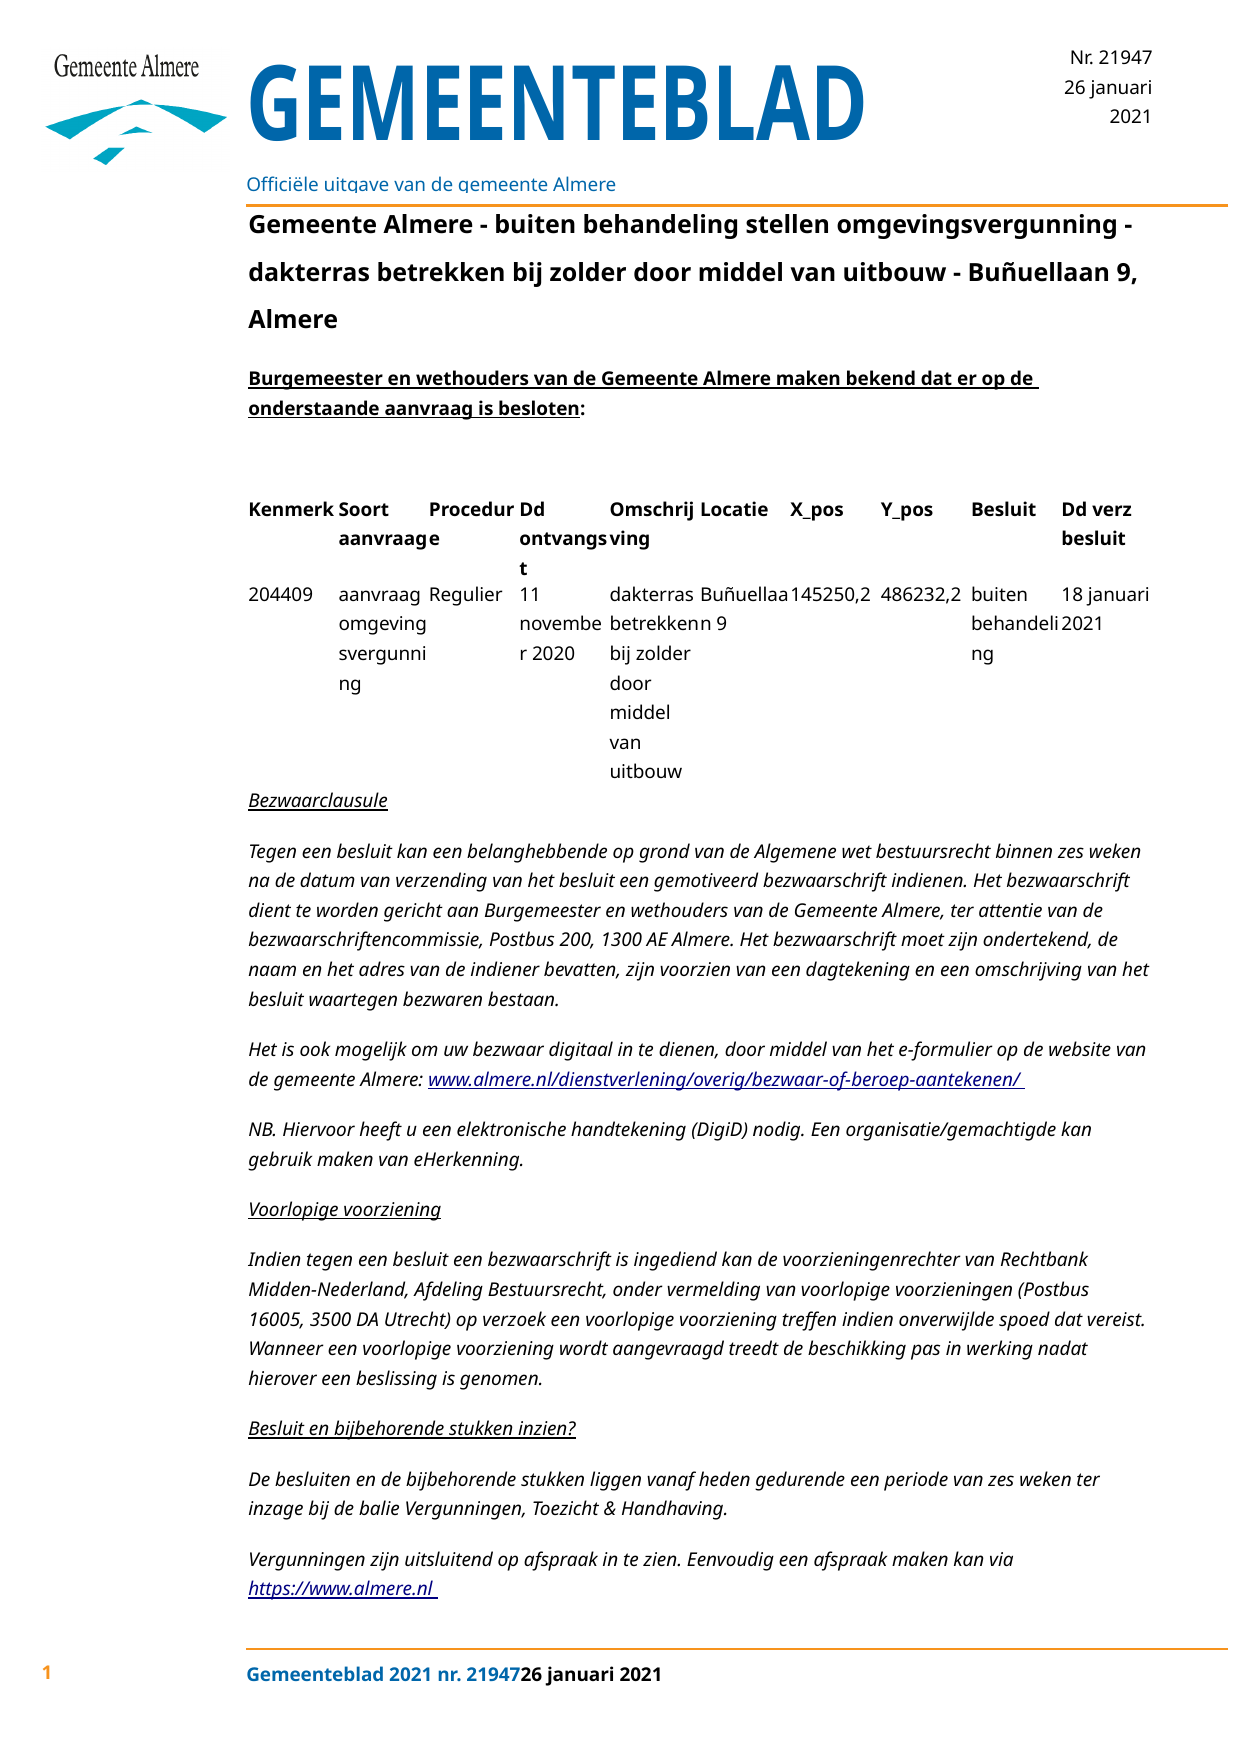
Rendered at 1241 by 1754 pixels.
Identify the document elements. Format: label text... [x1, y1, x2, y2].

text Bezwaarclausule [248, 787, 1152, 813]
table_cell 486232,2 [881, 581, 971, 784]
table_header Besluit [971, 496, 1061, 581]
text Vergunningen zijn uitsluitend op afspraak in te zien. Eenvoudig een afspraak maken kan via https://www.almere.nl [248, 1546, 1152, 1601]
table_cell aanvraag omgevingsvergunning [338, 581, 429, 784]
text Het is ook mogelijk om uw bezwaar digitaal in te dienen, door middel van het e-formulier op de website van de gemeente Almere: www.almere.nl/dienstverlening/overig/bezwaar-of-beroep-aantekenen/ [248, 1036, 1152, 1091]
text Tegen een besluit kan een belanghebbende op grond van de Algemene wet bestuursrecht binnen zes weken na de datum van verzending van het besluit een gemotiveerd bezwaarschrift indienen. Het bezwaarschrift dient te worden gericht aan Burgemeester en wethouders van de Gemeente Almere, ter attentie van de bezwaarschriftencommissie, Postbus 200, 1300 AE Almere. Het bezwaarschrift moet zijn ondertekend, de naam en het adres van de indiener bevatten, zijn voorzien van een dagtekening en een omschrijving van het besluit waartegen bezwaren bestaan. [248, 838, 1152, 1011]
table_header Locatie [700, 496, 790, 581]
text Burgemeester en wethouders van de Gemeente Almere maken bekend dat er op de onderstaande aanvraag is besloten: [248, 366, 1152, 421]
text Gemeente Almere - buiten behandeling stellen omgevingsvergunning - dakterras betrekken bij zolder door middel van uitbouw - Buñuellaan 9, Almere [248, 207, 1152, 336]
table_cell 145250,2 [790, 581, 881, 784]
text De besluiten en de bijbehorende stukken liggen vanaf heden gedurende een periode van zes weken ter inzage bij de balie Vergunningen, Toezicht & Handhaving. [248, 1466, 1152, 1521]
table_header Kenmerk [248, 496, 338, 581]
table_header Dd ontvangst [519, 496, 609, 581]
table_cell dakterras betrekken bij zolder door middel van uitbouw [609, 581, 700, 784]
table_cell 204409 [248, 581, 338, 784]
table_header Procedure [429, 496, 519, 581]
text NB. Hiervoor heeft u een elektronische handtekening (DigiD) nodig. Een organisatie/gemachtigde kan gebruik maken van eHerkenning. [248, 1116, 1152, 1171]
text Besluit en bijbehorende stukken inzien? [248, 1415, 1152, 1441]
table_header Soort aanvraag [338, 496, 429, 581]
table_header Y_pos [881, 496, 971, 581]
table_cell 11 november 2020 [519, 581, 609, 784]
table_cell Regulier [429, 581, 519, 784]
text Voorlopige voorziening [248, 1196, 1152, 1222]
text Indien tegen een besluit een bezwaarschrift is ingediend kan de voorzieningenrechter van Rechtbank Midden-Nederland, Afdeling Bestuursrecht, onder vermelding van voorlopige voorzieningen (Postbus 16005, 3500 DA Utrecht) op verzoek een voorlopige voorziening treffen indien onverwijlde spoed dat vereist. Wanneer een voorlopige voorziening wordt aangevraagd treedt de beschikking pas in werking nadat hierover een beslissing is genomen. [248, 1247, 1152, 1391]
table_header X_pos [790, 496, 881, 581]
table_cell 18 januari 2021 [1061, 581, 1152, 784]
table_header Omschrijving [609, 496, 700, 581]
picture [41, 47, 231, 172]
table_cell Buñuellaan 9 [700, 581, 790, 784]
table_header Dd verz besluit [1061, 496, 1152, 581]
table_cell buiten behandeling [971, 581, 1061, 784]
